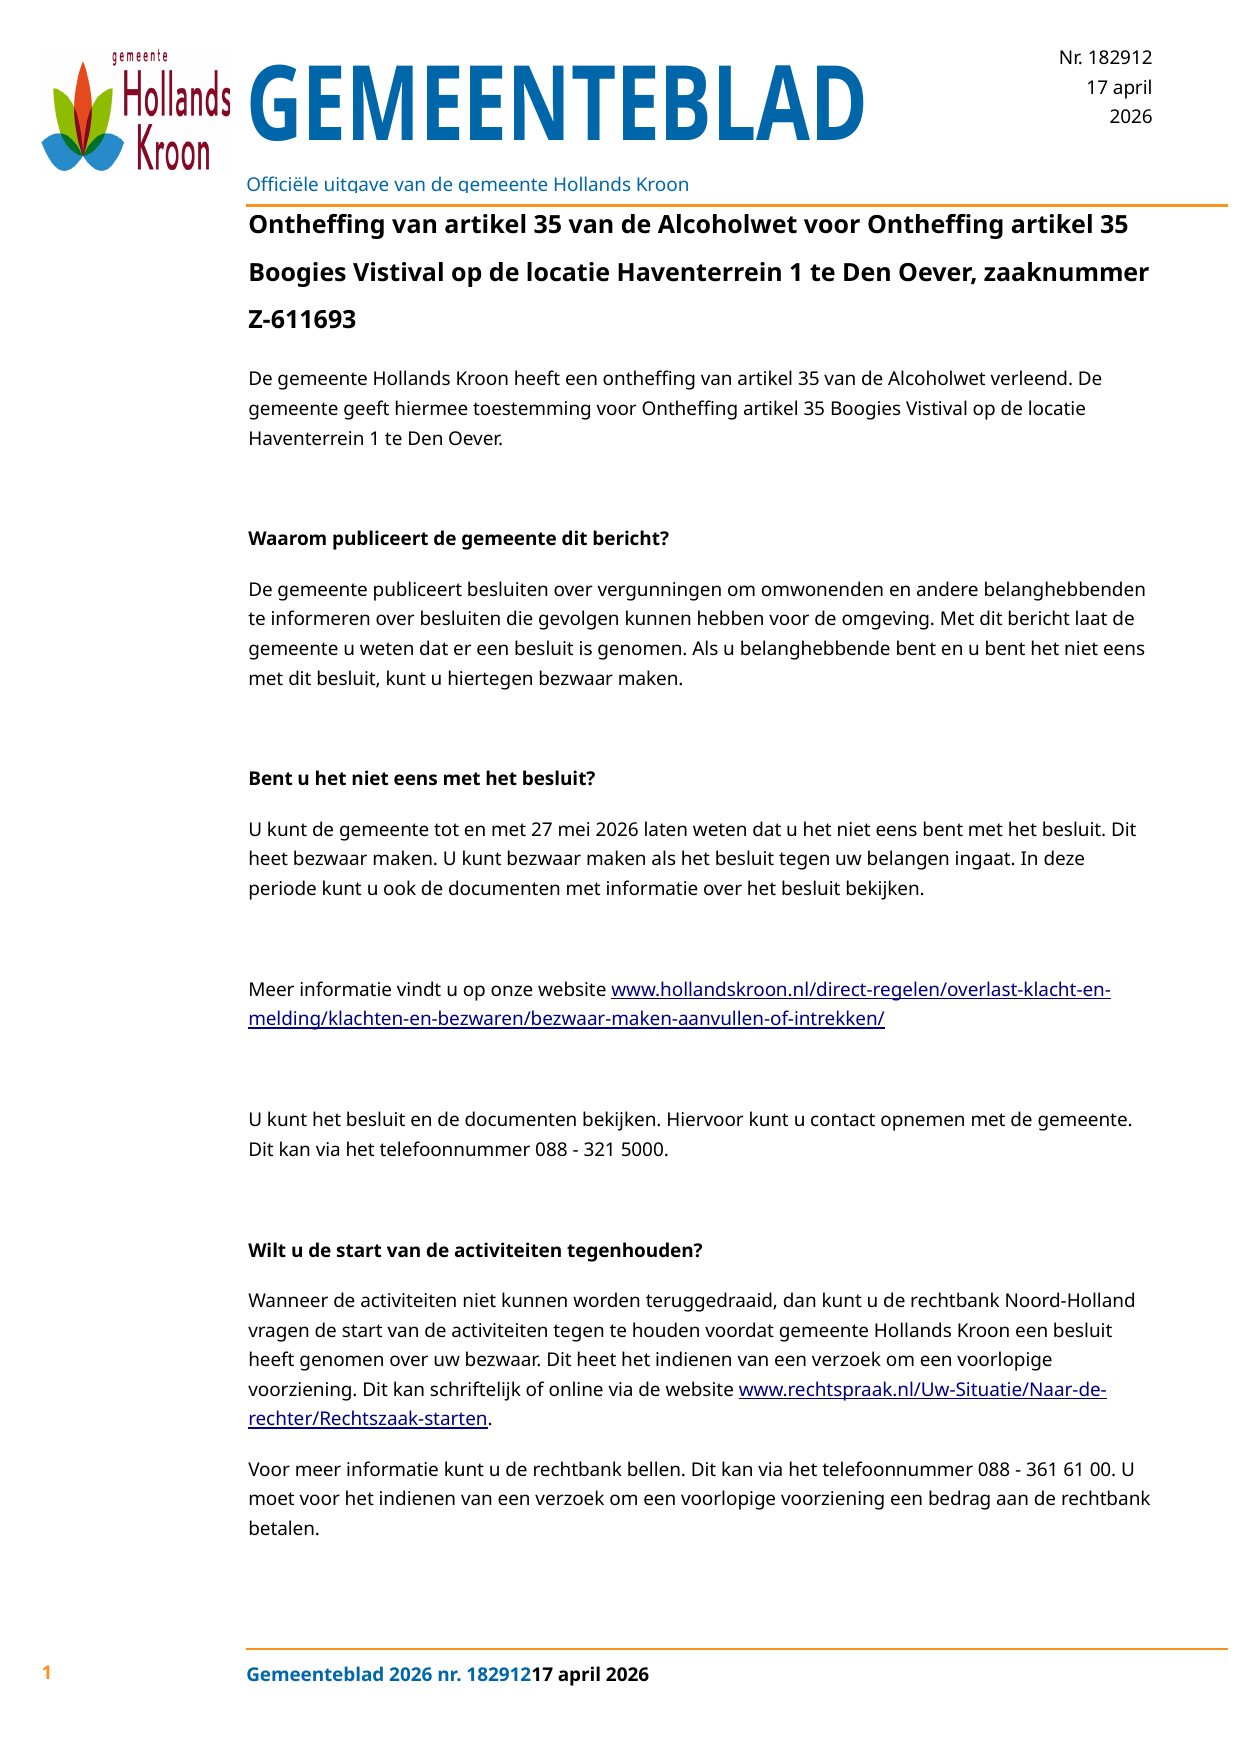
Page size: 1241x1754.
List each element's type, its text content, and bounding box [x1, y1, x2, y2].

text Waarom publiceert de gemeente dit bericht? [248, 526, 1152, 551]
text Wilt u de start van de activiteiten tegenhouden? [248, 1237, 1152, 1262]
text Wanneer de activiteiten niet kunnen worden teruggedraaid, dan kunt u de rechtbank Noord-Holland vragen de start van de activiteiten tegen te houden voordat gemeente Hollands Kroon een besluit heeft genomen over uw bezwaar. Dit heet het indienen van een verzoek om een voorlopige voorziening. Dit kan schriftelijk of online via de website www.rechtspraak.nl/Uw-Situatie/Naar-de-rechter/Rechtszaak-starten. [248, 1287, 1152, 1431]
text Bent u het niet eens met het besluit? [248, 766, 1152, 791]
text Voor meer informatie kunt u de rechtbank bellen. Dit kan via het telefoonnummer 088 - 361 61 00. U moet voor het indienen van een verzoek om een voorlopige voorziening een bedrag aan de rechtbank betalen. [248, 1456, 1152, 1541]
picture [41, 47, 231, 172]
text U kunt de gemeente tot en met 27 mei 2026 laten weten dat u het niet eens bent met het besluit. Dit heet bezwaar maken. U kunt bezwaar maken als het besluit tegen uw belangen ingaat. In deze periode kunt u ook de documenten met informatie over het besluit bekijken. [248, 816, 1152, 901]
text De gemeente Hollands Kroon heeft een ontheffing van artikel 35 van de Alcoholwet verleend. De gemeente geeft hiermee toestemming voor Ontheffing artikel 35 Boogies Vistival op de locatie Haventerrein 1 te Den Oever. [248, 366, 1152, 450]
text Ontheffing van artikel 35 van de Alcoholwet voor Ontheffing artikel 35 Boogies Vistival op de locatie Haventerrein 1 te Den Oever, zaaknummer Z-611693 [248, 207, 1152, 336]
text U kunt het besluit en de documenten bekijken. Hiervoor kunt u contact opnemen met de gemeente. Dit kan via het telefoonnummer 088 - 321 5000. [248, 1106, 1152, 1162]
text Meer informatie vindt u op onze website www.hollandskroon.nl/direct-regelen/overlast-klacht-en-melding/klachten-en-bezwaren/bezwaar-maken-aanvullen-of-intrekken/ [248, 976, 1152, 1031]
text De gemeente publiceert besluiten over vergunningen om omwonenden en andere belanghebbenden te informeren over besluiten die gevolgen kunnen hebben voor de omgeving. Met dit bericht laat de gemeente u weten dat er een besluit is genomen. Als u belanghebbende bent en u bent het niet eens met dit besluit, kunt u hiertegen bezwaar maken. [248, 576, 1152, 690]
